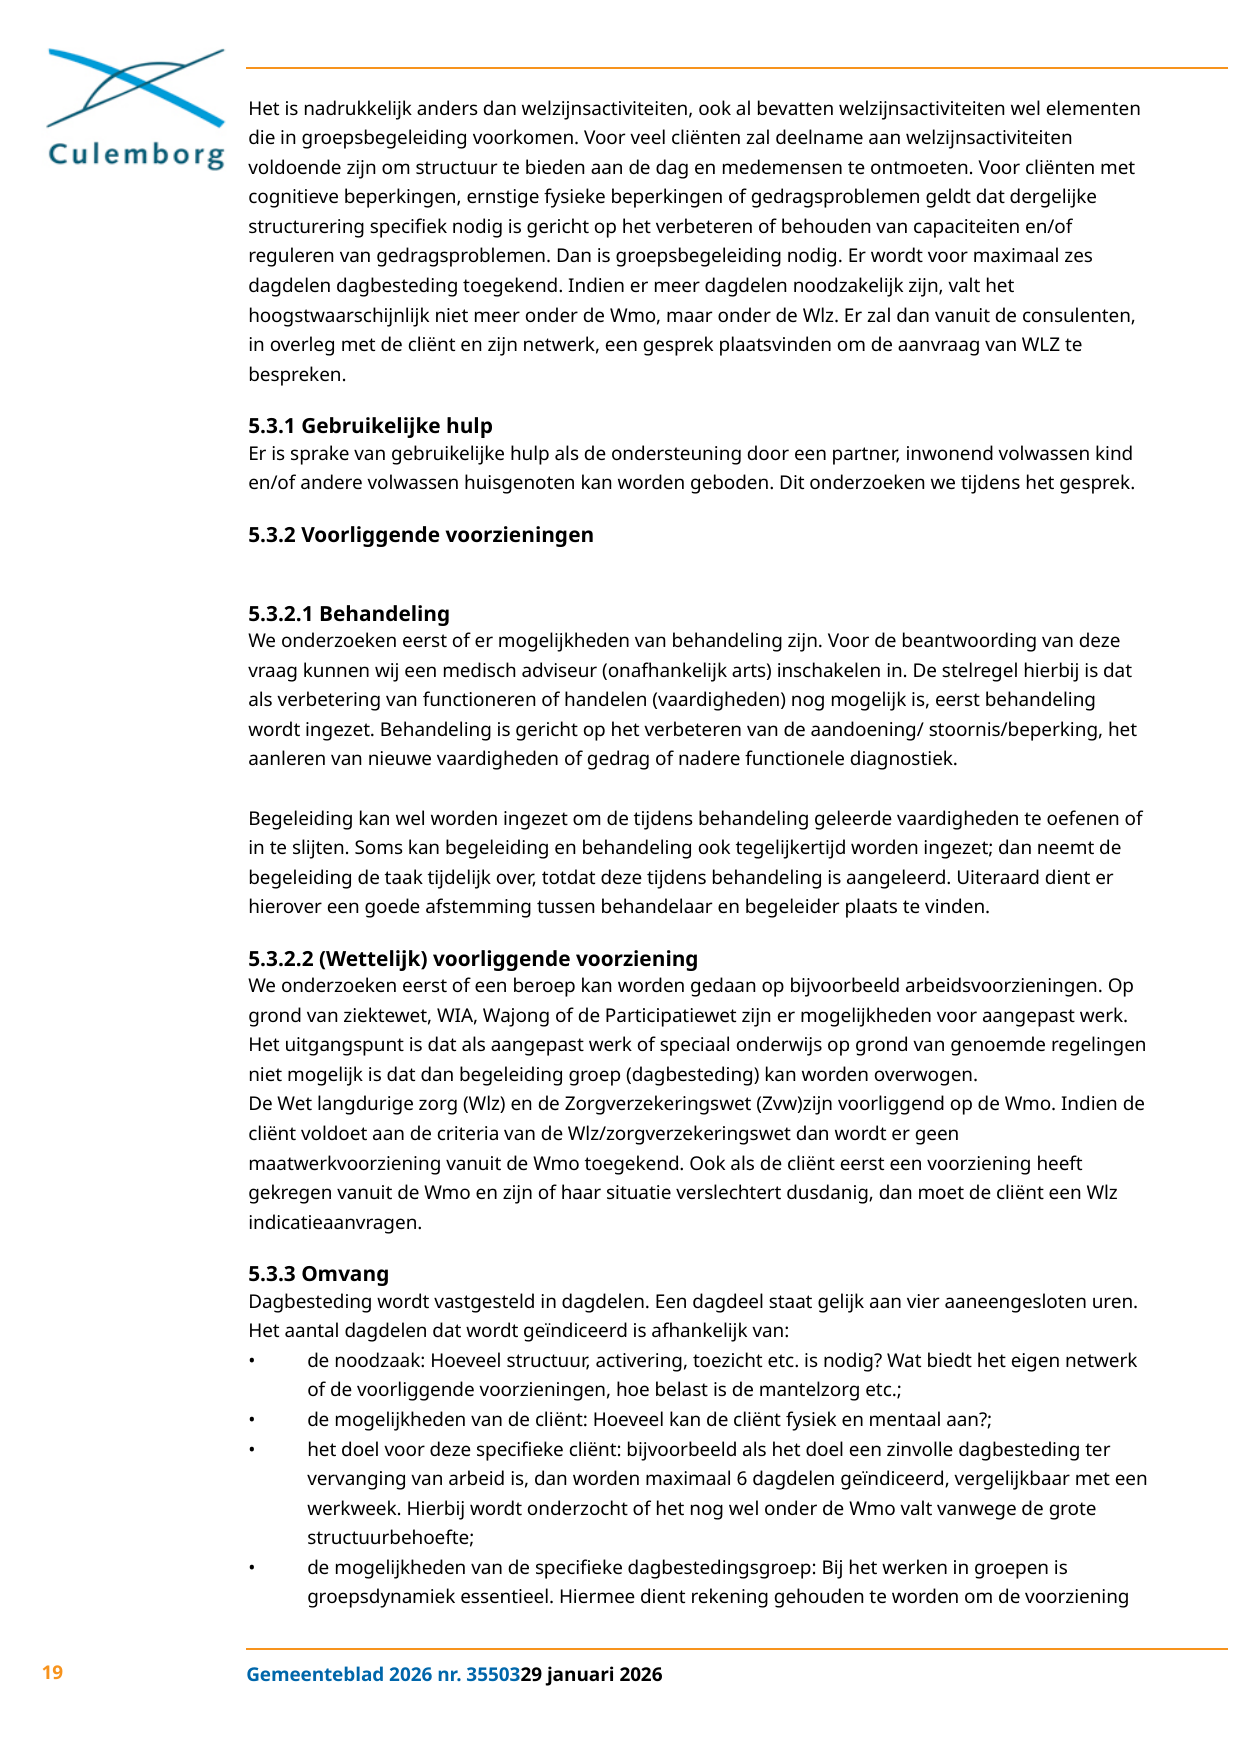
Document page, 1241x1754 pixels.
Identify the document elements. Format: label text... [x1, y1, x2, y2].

text 5.3.2.2 (Wettelijk) voorliggende voorziening [248, 944, 1152, 972]
text We onderzoeken eerst of er mogelijkheden van behandeling zijn. Voor de beantwoording van deze vraag kunnen wij een medisch adviseur (onafhankelijk arts) inschakelen in. De stelregel hierbij is dat als verbetering van functioneren of handelen (vaardigheden) nog mogelijk is, eerst behandeling wordt ingezet. Behandeling is gericht op het verbeteren van de aandoening/ stoornis/beperking, het aanleren van nieuwe vaardigheden of gedrag of nadere functionele diagnostiek. [248, 627, 1152, 771]
text 5.3.2.1 Behandeling [248, 599, 1152, 627]
list de mogelijkheden van de cliënt: Hoeveel kan de cliënt fysiek en mentaal aan?; [248, 1406, 1152, 1432]
text De Wet langdurige zorg (Wlz) en de Zorgverzekeringswet (Zvw)zijn voorliggend op de Wmo. Indien de cliënt voldoet aan de criteria van de Wlz/zorgverzekeringswet dan wordt er geen maatwerkvoorziening vanuit de Wmo toegekend. Ook als de cliënt eerst een voorziening heeft gekregen vanuit de Wmo en zijn of haar situatie verslechtert dusdanig, dan moet de cliënt een Wlz indicatieaanvragen. [248, 1091, 1152, 1235]
picture [41, 47, 231, 172]
list de noodzaak: Hoeveel structuur, activering, toezicht etc. is nodig? Wat biedt het eigen netwerk of de voorliggende voorzieningen, hoe belast is de mantelzorg etc.; [248, 1347, 1152, 1402]
text Het is nadrukkelijk anders dan welzijnsactiviteiten, ook al bevatten welzijnsactiviteiten wel elementen die in groepsbegeleiding voorkomen. Voor veel cliënten zal deelname aan welzijnsactiviteiten voldoende zijn om structuur te bieden aan de dag en medemensen te ontmoeten. Voor cliënten met cognitieve beperkingen, ernstige fysieke beperkingen of gedragsproblemen geldt dat dergelijke structurering specifiek nodig is gericht op het verbeteren of behouden van capaciteiten en/of reguleren van gedragsproblemen. Dan is groepsbegeleiding nodig. Er wordt voor maximaal zes dagdelen dagbesteding toegekend. Indien er meer dagdelen noodzakelijk zijn, valt het hoogstwaarschijnlijk niet meer onder de Wmo, maar onder de Wlz. Er zal dan vanuit de consulenten, in overleg met de cliënt en zijn netwerk, een gesprek plaatsvinden om de aanvraag van WLZ te bespreken. [248, 95, 1152, 387]
text We onderzoeken eerst of een beroep kan worden gedaan op bijvoorbeeld arbeidsvoorzieningen. Op grond van ziektewet, WIA, Wajong of de Participatiewet zijn er mogelijkheden voor aangepast werk. Het uitgangspunt is dat als aangepast werk of speciaal onderwijs op grond van genoemde regelingen niet mogelijk is dat dan begeleiding groep (dagbesteding) kan worden overwogen. [248, 972, 1152, 1087]
text Er is sprake van gebruikelijke hulp als de ondersteuning door een partner, inwonend volwassen kind en/of andere volwassen huisgenoten kan worden geboden. Dit onderzoeken we tijdens het gesprek. [248, 440, 1152, 495]
list de mogelijkheden van de specifieke dagbestedingsgroep: Bij het werken in groepen is groepsdynamiek essentieel. Hiermee dient rekening gehouden te worden om de voorziening [248, 1554, 1152, 1609]
text Dagbesteding wordt vastgesteld in dagdelen. Een dagdeel staat gelijk aan vier aaneengesloten uren. Het aantal dagdelen dat wordt geïndiceerd is afhankelijk van: [248, 1288, 1152, 1343]
text 5.3.1 Gebruikelijke hulp [248, 411, 1152, 440]
text Begeleiding kan wel worden ingezet om de tijdens behandeling geleerde vaardigheden te oefenen of in te slijten. Soms kan begeleiding en behandeling ook tegelijkertijd worden ingezet; dan neemt de begeleiding de taak tijdelijk over, totdat deze tijdens behandeling is aangeleerd. Uiteraard dient er hierover een goede afstemming tussen behandelaar en begeleider plaats te vinden. [248, 805, 1152, 919]
text 5.3.2 Voorliggende voorzieningen [248, 520, 1152, 548]
text 5.3.3 Omvang [248, 1259, 1152, 1288]
list het doel voor deze specifieke cliënt: bijvoorbeeld als het doel een zinvolle dagbesteding ter vervanging van arbeid is, dan worden maximaal 6 dagdelen geïndiceerd, vergelijkbaar met een werkweek. Hierbij wordt onderzocht of het nog wel onder de Wmo valt vanwege de grote structuurbehoefte; [248, 1436, 1152, 1550]
